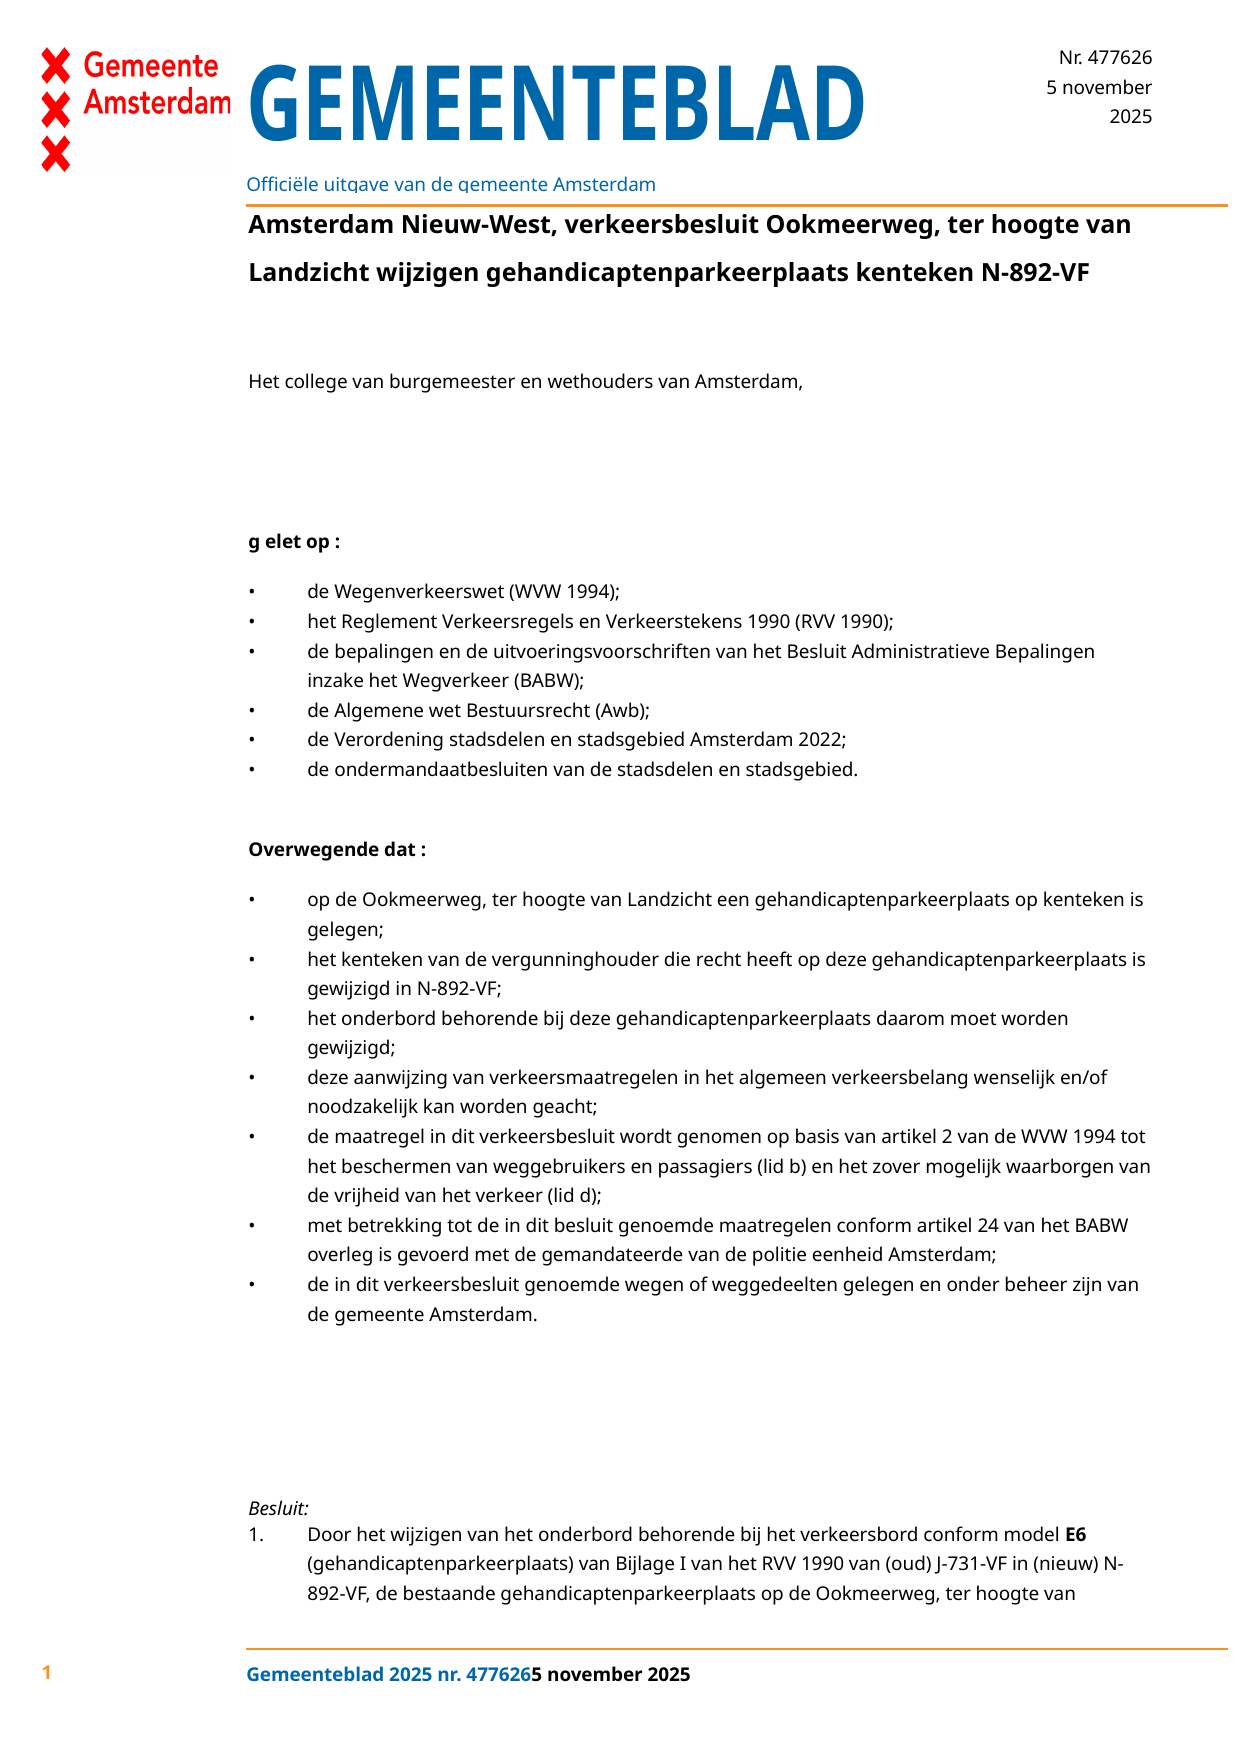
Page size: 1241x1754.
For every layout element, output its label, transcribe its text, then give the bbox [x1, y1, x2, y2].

list de bepalingen en de uitvoeringsvoorschriften van het Besluit Administratieve Bepalingen inzake het Wegverkeer (BABW); [248, 638, 1152, 693]
list de ondermandaatbesluiten van de stadsdelen en stadsgebied. [248, 756, 1152, 782]
list de maatregel in dit verkeersbesluit wordt genomen op basis van artikel 2 van de WVW 1994 tot het beschermen van weggebruikers en passagiers (lid b) en het zover mogelijk waarborgen van de vrijheid van het verkeer (lid d); [248, 1123, 1152, 1208]
list de Algemene wet Bestuursrecht (Awb); [248, 697, 1152, 723]
list met betrekking tot de in dit besluit genoemde maatregelen conform artikel 24 van het BABW overleg is gevoerd met de gemandateerde van de politie eenheid Amsterdam; [248, 1212, 1152, 1267]
list op de Ookmeerweg, ter hoogte van Landzicht een gehandicaptenparkeerplaats op kenteken is gelegen; [248, 887, 1152, 942]
list deze aanwijzing van verkeersmaatregelen in het algemeen verkeersbelang wenselijk en/of noodzakelijk kan worden geacht; [248, 1064, 1152, 1119]
list het onderbord behorende bij deze gehandicaptenparkeerplaats daarom moet worden gewijzigd; [248, 1005, 1152, 1060]
list Door het wijzigen van het onderbord behorende bij het verkeersbord conform model E6 (gehandicaptenparkeerplaats) van Bijlage I van het RVV 1990 van (oud) J-731-VF in (nieuw) N-892-VF, de bestaande gehandicaptenparkeerplaats op de Ookmeerweg, ter hoogte van [248, 1521, 1152, 1606]
list het Reglement Verkeersregels en Verkeerstekens 1990 (RVV 1990); [248, 608, 1152, 634]
text Amsterdam Nieuw-West, verkeersbesluit Ookmeerweg, ter hoogte van Landzicht wijzigen gehandicaptenparkeerplaats kenteken N-892-VF [248, 207, 1152, 288]
list het kenteken van de vergunninghouder die recht heeft op deze gehandicaptenparkeerplaats is gewijzigd in N-892-VF; [248, 946, 1152, 1001]
text Overwegende dat : [248, 836, 1152, 862]
list de Verordening stadsdelen en stadsgebied Amsterdam 2022; [248, 727, 1152, 752]
text g elet op : [248, 528, 1152, 554]
list de Wegenverkeerswet (WVW 1994); [248, 579, 1152, 604]
text Het college van burgemeester en wethouders van Amsterdam, [248, 368, 1152, 394]
picture [41, 47, 231, 172]
list de in dit verkeersbesluit genoemde wegen of weggedeelten gelegen en onder beheer zijn van de gemeente Amsterdam. [248, 1271, 1152, 1326]
text Besluit: [248, 1495, 1152, 1521]
